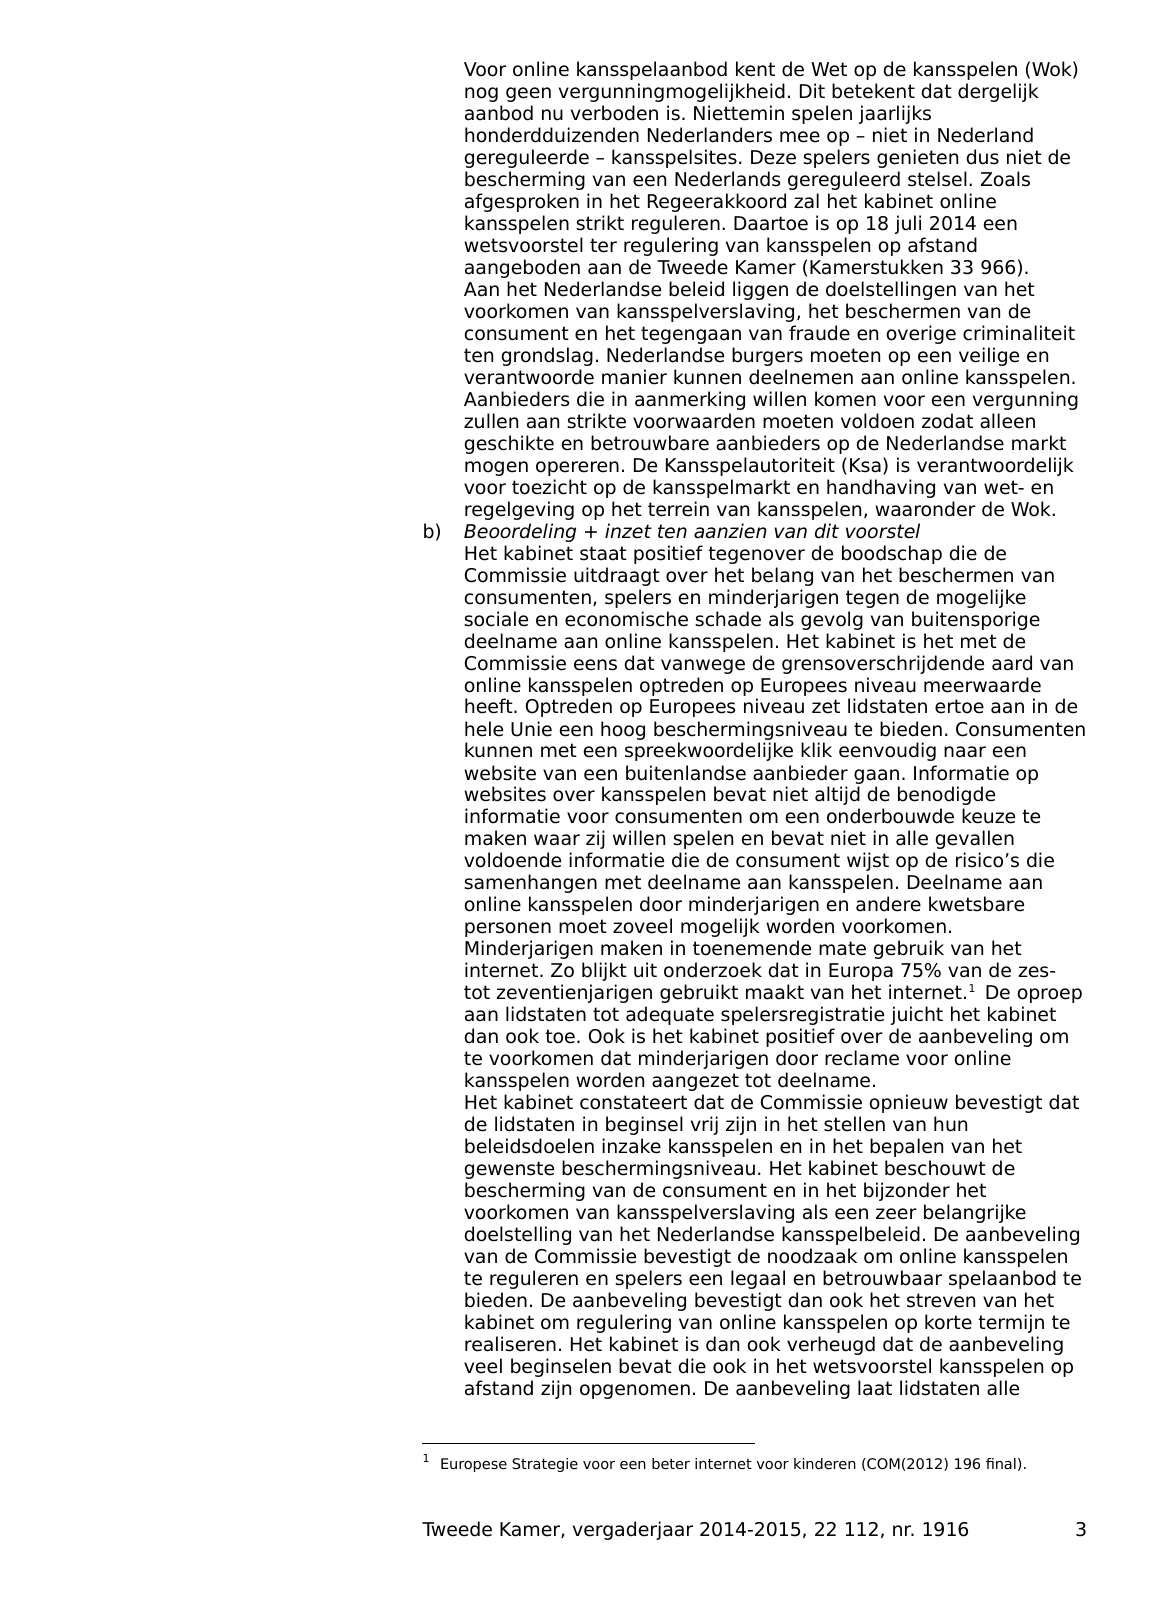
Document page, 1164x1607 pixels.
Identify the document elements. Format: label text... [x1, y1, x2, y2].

text Aan het Nederlandse beleid liggen de doelstellingen van het voorkomen van kansspelverslaving, het beschermen van de consument en het tegengaan van fraude en overige criminaliteit ten grondslag. Nederlandse burgers moeten op een veilige en verantwoorde manier kunnen deelnemen aan online kansspelen. Aanbieders die in aanmerking willen komen voor een vergunning zullen aan strikte voorwaarden moeten voldoen zodat alleen geschikte en betrouwbare aanbieders op de Nederlandse markt mogen opereren. De Kansspelautoriteit (Ksa) is verantwoordelijk voor toezicht op de kansspelmarkt en handhaving van wet- en regelgeving op het terrein van kansspelen, waaronder de Wok. [464, 279, 1087, 521]
text Europese Strategie voor een beter internet voor kinderen (COM(2012) 196 final). [422, 1452, 1087, 1474]
text Het kabinet constateert dat de Commissie opnieuw bevestigt dat de lidstaten in beginsel vrij zijn in het stellen van hun beleidsdoelen inzake kansspelen en in het bepalen van het gewenste beschermingsniveau. Het kabinet beschouwt de bescherming van de consument en in het bijzonder het voorkomen van kansspelverslaving als een zeer belangrijke doelstelling van het Nederlandse kansspelbeleid. De aanbeveling van de Commissie bevestigt de noodzaak om online kansspelen te reguleren en spelers een legaal en betrouwbaar spelaanbod te bieden. De aanbeveling bevestigt dan ook het streven van het kabinet om regulering van online kansspelen op korte termijn te realiseren. Het kabinet is dan ook verheugd dat de aanbeveling veel beginselen bevat die ook in het wetsvoorstel kansspelen op afstand zijn opgenomen. De aanbeveling laat lidstaten alle [464, 1092, 1087, 1400]
text Voor online kansspelaanbod kent de Wet op de kansspelen (Wok) nog geen vergunningmogelijkheid. Dit betekent dat dergelijk aanbod nu verboden is. Niettemin spelen jaarlijks honderdduizenden Nederlanders mee op – niet in Nederland gereguleerde – kansspelsites. Deze spelers genieten dus niet de bescherming van een Nederlands gereguleerd stelsel. Zoals afgesproken in het Regeerakkoord zal het kabinet online kansspelen strikt reguleren. Daartoe is op 18 juli 2014 een wetsvoorstel ter regulering van kansspelen op afstand aangeboden aan de Tweede Kamer (Kamerstukken 33 966). [464, 59, 1087, 279]
text b) Beoordeling + inzet ten aanzien van dit voorstel [422, 521, 1087, 543]
text Het kabinet staat positief tegenover de boodschap die de Commissie uitdraagt over het belang van het beschermen van consumenten, spelers en minderjarigen tegen de mogelijke sociale en economische schade als gevolg van buitensporige deelname aan online kansspelen. Het kabinet is het met de Commissie eens dat vanwege de grensoverschrijdende aard van online kansspelen optreden op Europees niveau meerwaarde heeft. Optreden op Europees niveau zet lidstaten ertoe aan in de hele Unie een hoog beschermingsniveau te bieden. Consumenten kunnen met een spreekwoordelijke klik eenvoudig naar een website van een buitenlandse aanbieder gaan. Informatie op websites over kansspelen bevat niet altijd de benodigde informatie voor consumenten om een onderbouwde keuze te maken waar zij willen spelen en bevat niet in alle gevallen voldoende informatie die de consument wijst op de risico’s die samenhangen met deelname aan kansspelen. Deelname aan online kansspelen door minderjarigen en andere kwetsbare personen moet zoveel mogelijk worden voorkomen. Minderjarigen maken in toenemende mate gebruik van het internet. Zo blijkt uit onderzoek dat in Europa 75% van de zes- tot zeventienjarigen gebruikt maakt van het internet. De oproep aan lidstaten tot adequate spelersregistratie juicht het kabinet dan ook toe. Ook is het kabinet positief over de aanbeveling om te voorkomen dat minderjarigen door reclame voor online kansspelen worden aangezet tot deelname. [464, 543, 1087, 1092]
